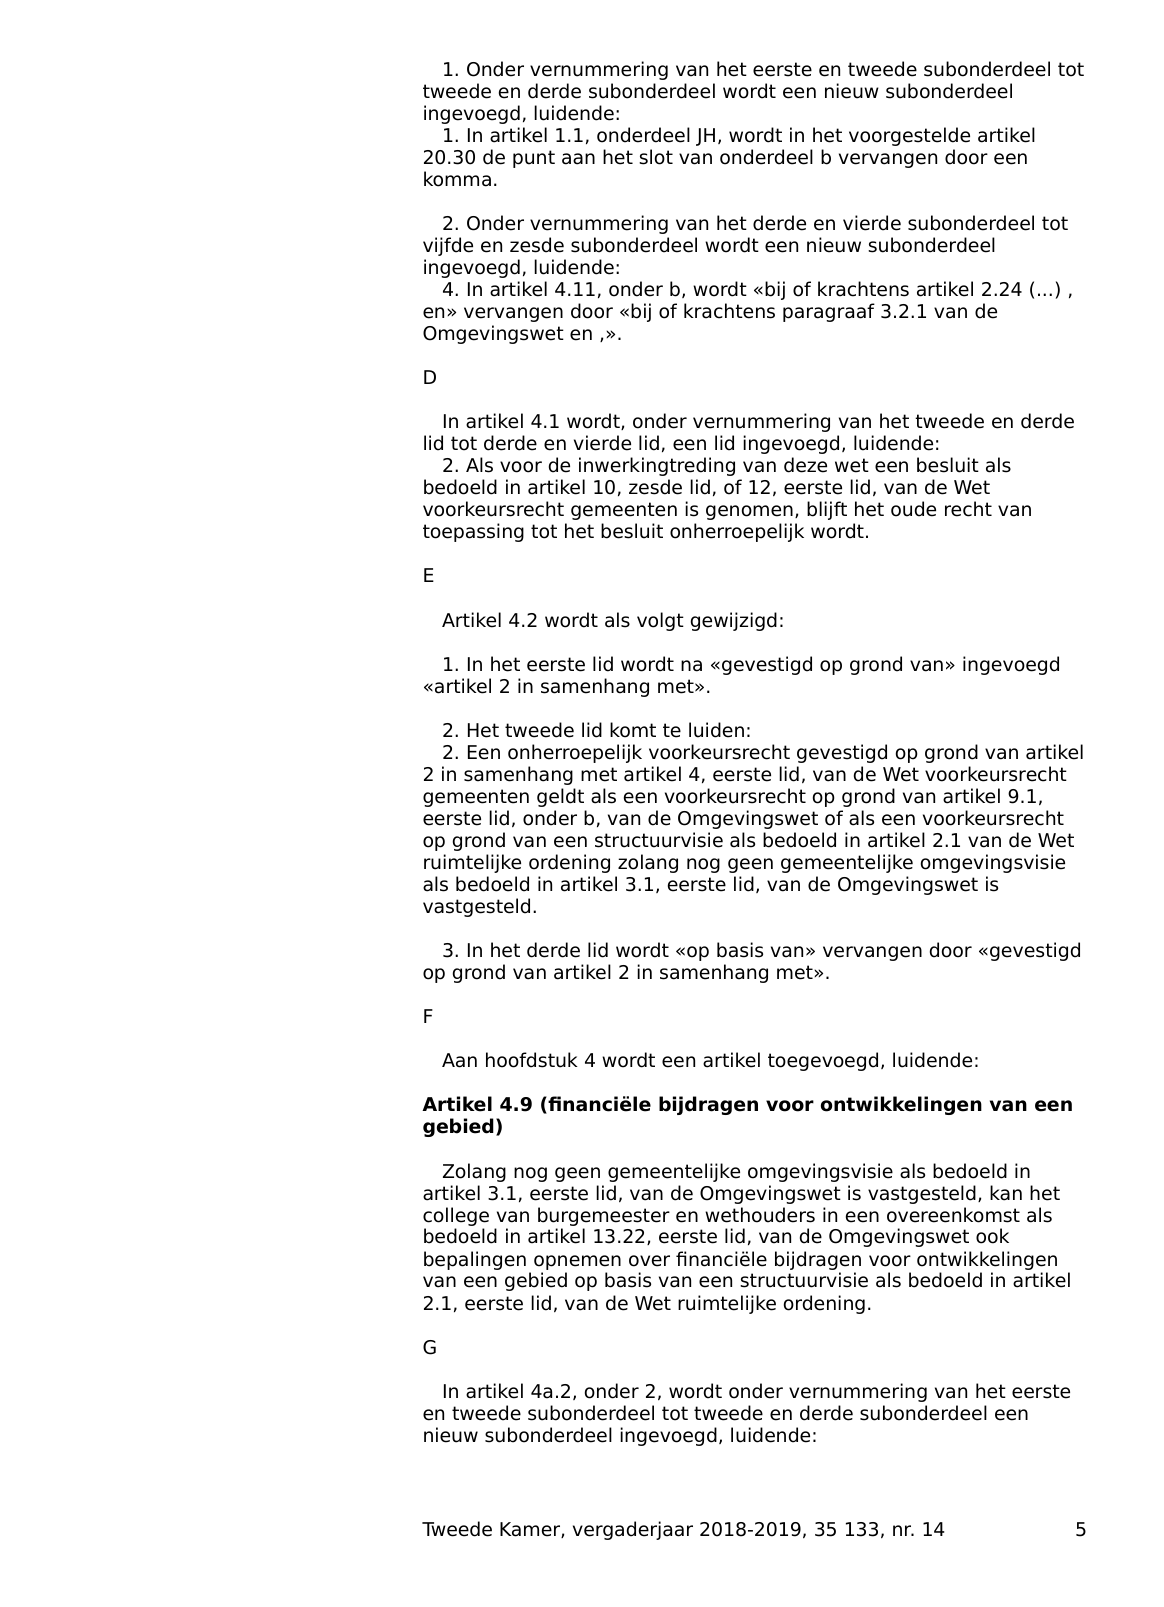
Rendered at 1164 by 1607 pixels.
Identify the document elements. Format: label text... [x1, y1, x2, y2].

subtitle E [422, 565, 1087, 587]
text 2. Als voor de inwerkingtreding van deze wet een besluit als bedoeld in artikel 10, zesde lid, of 12, eerste lid, van de Wet voorkeursrecht gemeenten is genomen, blijft het oude recht van toepassing tot het besluit onherroepelijk wordt. [422, 455, 1087, 543]
text Aan hoofdstuk 4 wordt een artikel toegevoegd, luidende: [422, 1050, 1087, 1072]
text 1. In het eerste lid wordt na «gevestigd op grond van» ingevoegd «artikel 2 in samenhang met». [422, 654, 1087, 698]
text 2. Het tweede lid komt te luiden: [422, 720, 1087, 742]
subtitle F [422, 1006, 1087, 1028]
text 4. In artikel 4.11, onder b, wordt «bij of krachtens artikel 2.24 (...) , en» vervangen door «bij of krachtens paragraaf 3.2.1 van de Omgevingswet en ,». [422, 279, 1087, 345]
text 3. In het derde lid wordt «op basis van» vervangen door «gevestigd op grond van artikel 2 in samenhang met». [422, 940, 1087, 984]
subtitle G [422, 1337, 1087, 1358]
text 2. Een onherroepelijk voorkeursrecht gevestigd op grond van artikel 2 in samenhang met artikel 4, eerste lid, van de Wet voorkeursrecht gemeenten geldt als een voorkeursrecht op grond van artikel 9.1, eerste lid, onder b, van de Omgevingswet of als een voorkeursrecht op grond van een structuurvisie als bedoeld in artikel 2.1 van de Wet ruimtelijke ordening zolang nog geen gemeentelijke omgevingsvisie als bedoeld in artikel 3.1, eerste lid, van de Omgevingswet is vastgesteld. [422, 742, 1087, 918]
subtitle Artikel 4.9 (financiële bijdragen voor ontwikkelingen van een gebied) [422, 1094, 1087, 1138]
text Zolang nog geen gemeentelijke omgevingsvisie als bedoeld in artikel 3.1, eerste lid, van de Omgevingswet is vastgesteld, kan het college van burgemeester en wethouders in een overeenkomst als bedoeld in artikel 13.22, eerste lid, van de Omgevingswet ook bepalingen opnemen over financiële bijdragen voor ontwikkelingen van een gebied op basis van een structuurvisie als bedoeld in artikel 2.1, eerste lid, van de Wet ruimtelijke ordening. [422, 1161, 1087, 1314]
text 1. Onder vernummering van het eerste en tweede subonderdeel tot tweede en derde subonderdeel wordt een nieuw subonderdeel ingevoegd, luidende: [422, 59, 1087, 125]
text 1. In artikel 1.1, onderdeel JH, wordt in het voorgestelde artikel 20.30 de punt aan het slot van onderdeel b vervangen door een komma. [422, 125, 1087, 191]
subtitle D [422, 367, 1087, 389]
text Artikel 4.2 wordt als volgt gewijzigd: [422, 609, 1087, 632]
text In artikel 4a.2, onder 2, wordt onder vernummering van het eerste en tweede subonderdeel tot tweede en derde subonderdeel een nieuw subonderdeel ingevoegd, luidende: [422, 1381, 1087, 1447]
text 2. Onder vernummering van het derde en vierde subonderdeel tot vijfde en zesde subonderdeel wordt een nieuw subonderdeel ingevoegd, luidende: [422, 213, 1087, 279]
text In artikel 4.1 wordt, onder vernummering van het tweede en derde lid tot derde en vierde lid, een lid ingevoegd, luidende: [422, 411, 1087, 455]
